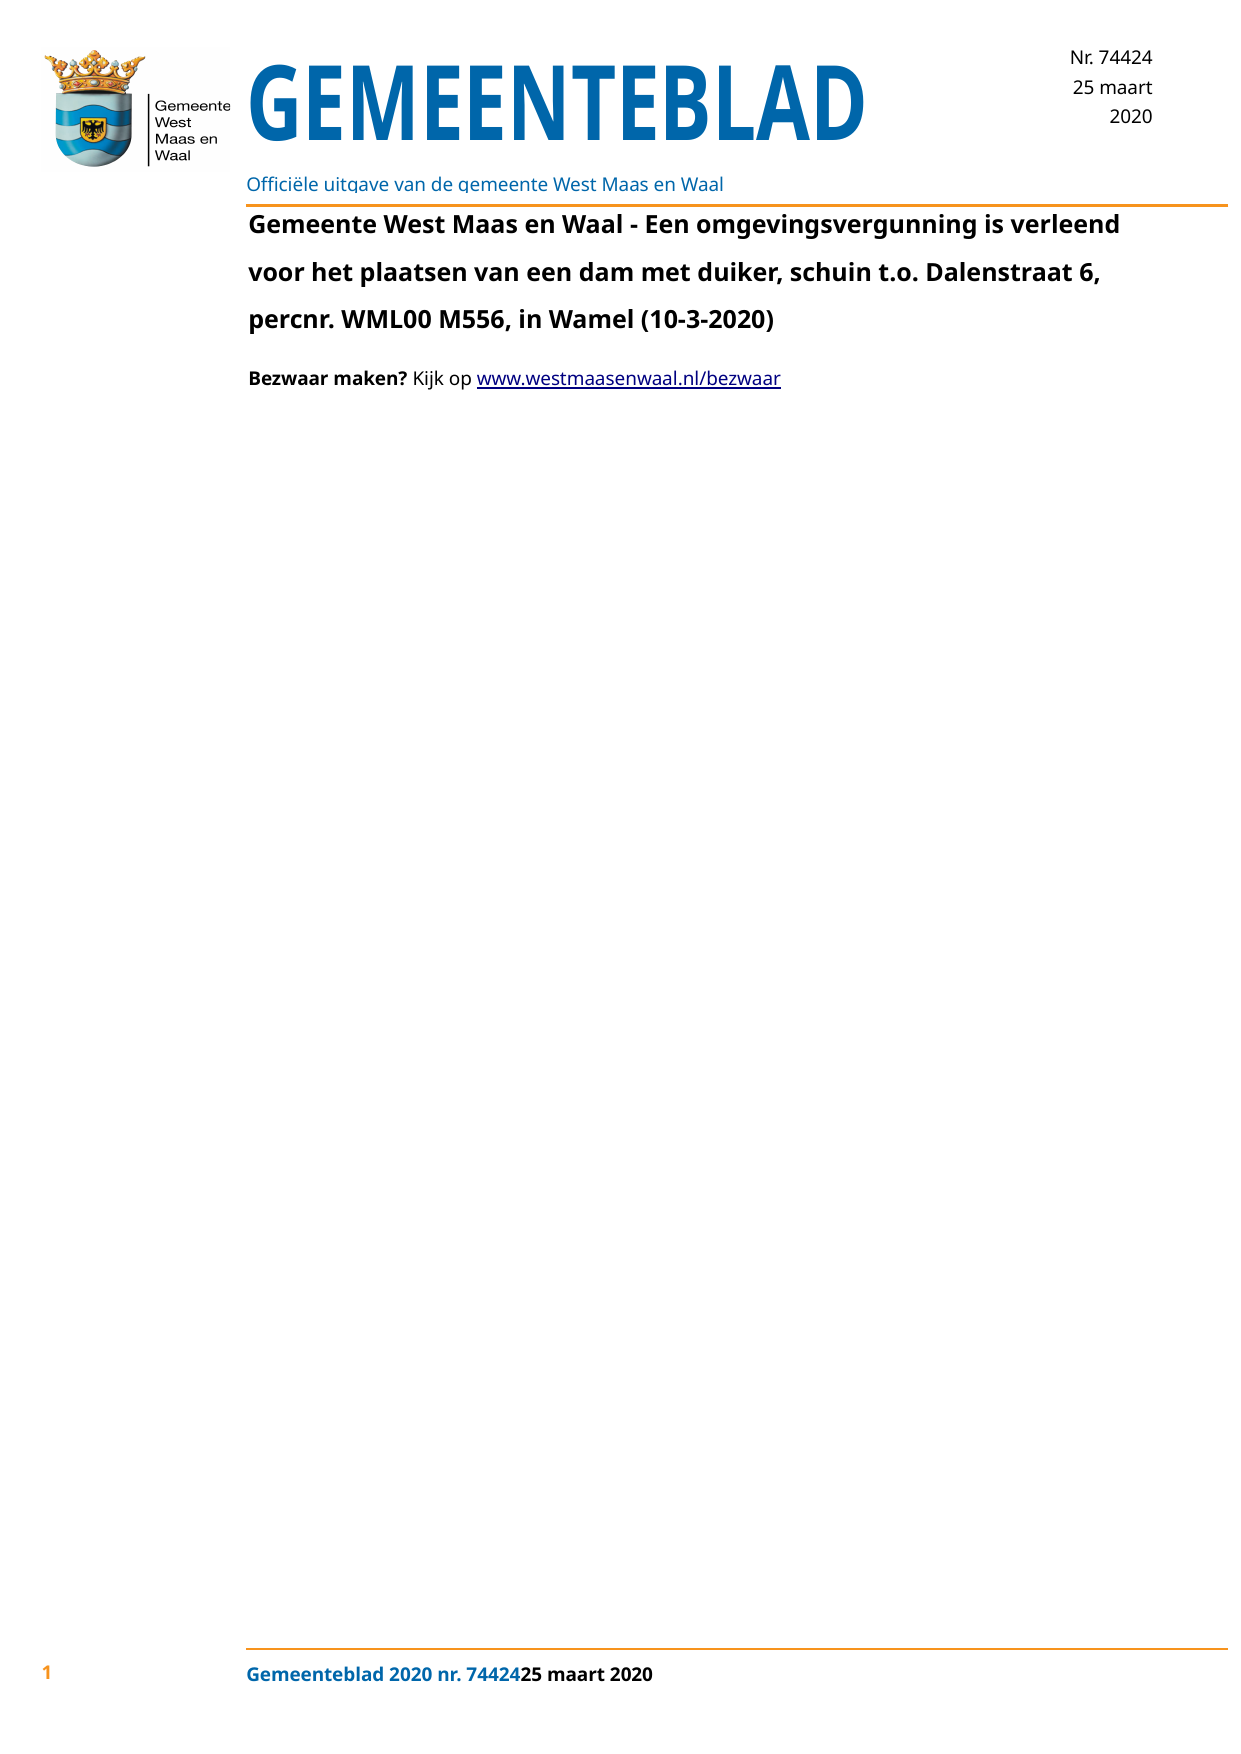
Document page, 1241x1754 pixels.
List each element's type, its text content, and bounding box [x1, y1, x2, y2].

text Gemeente West Maas en Waal - Een omgevingsvergunning is verleend voor het plaatsen van een dam met duiker, schuin t.o. Dalenstraat 6, percnr. WML00 M556, in Wamel (10-3-2020) [248, 207, 1152, 336]
text Bezwaar maken? Kijk op www.westmaasenwaal.nl/bezwaar [248, 366, 1152, 391]
picture [41, 47, 231, 172]
